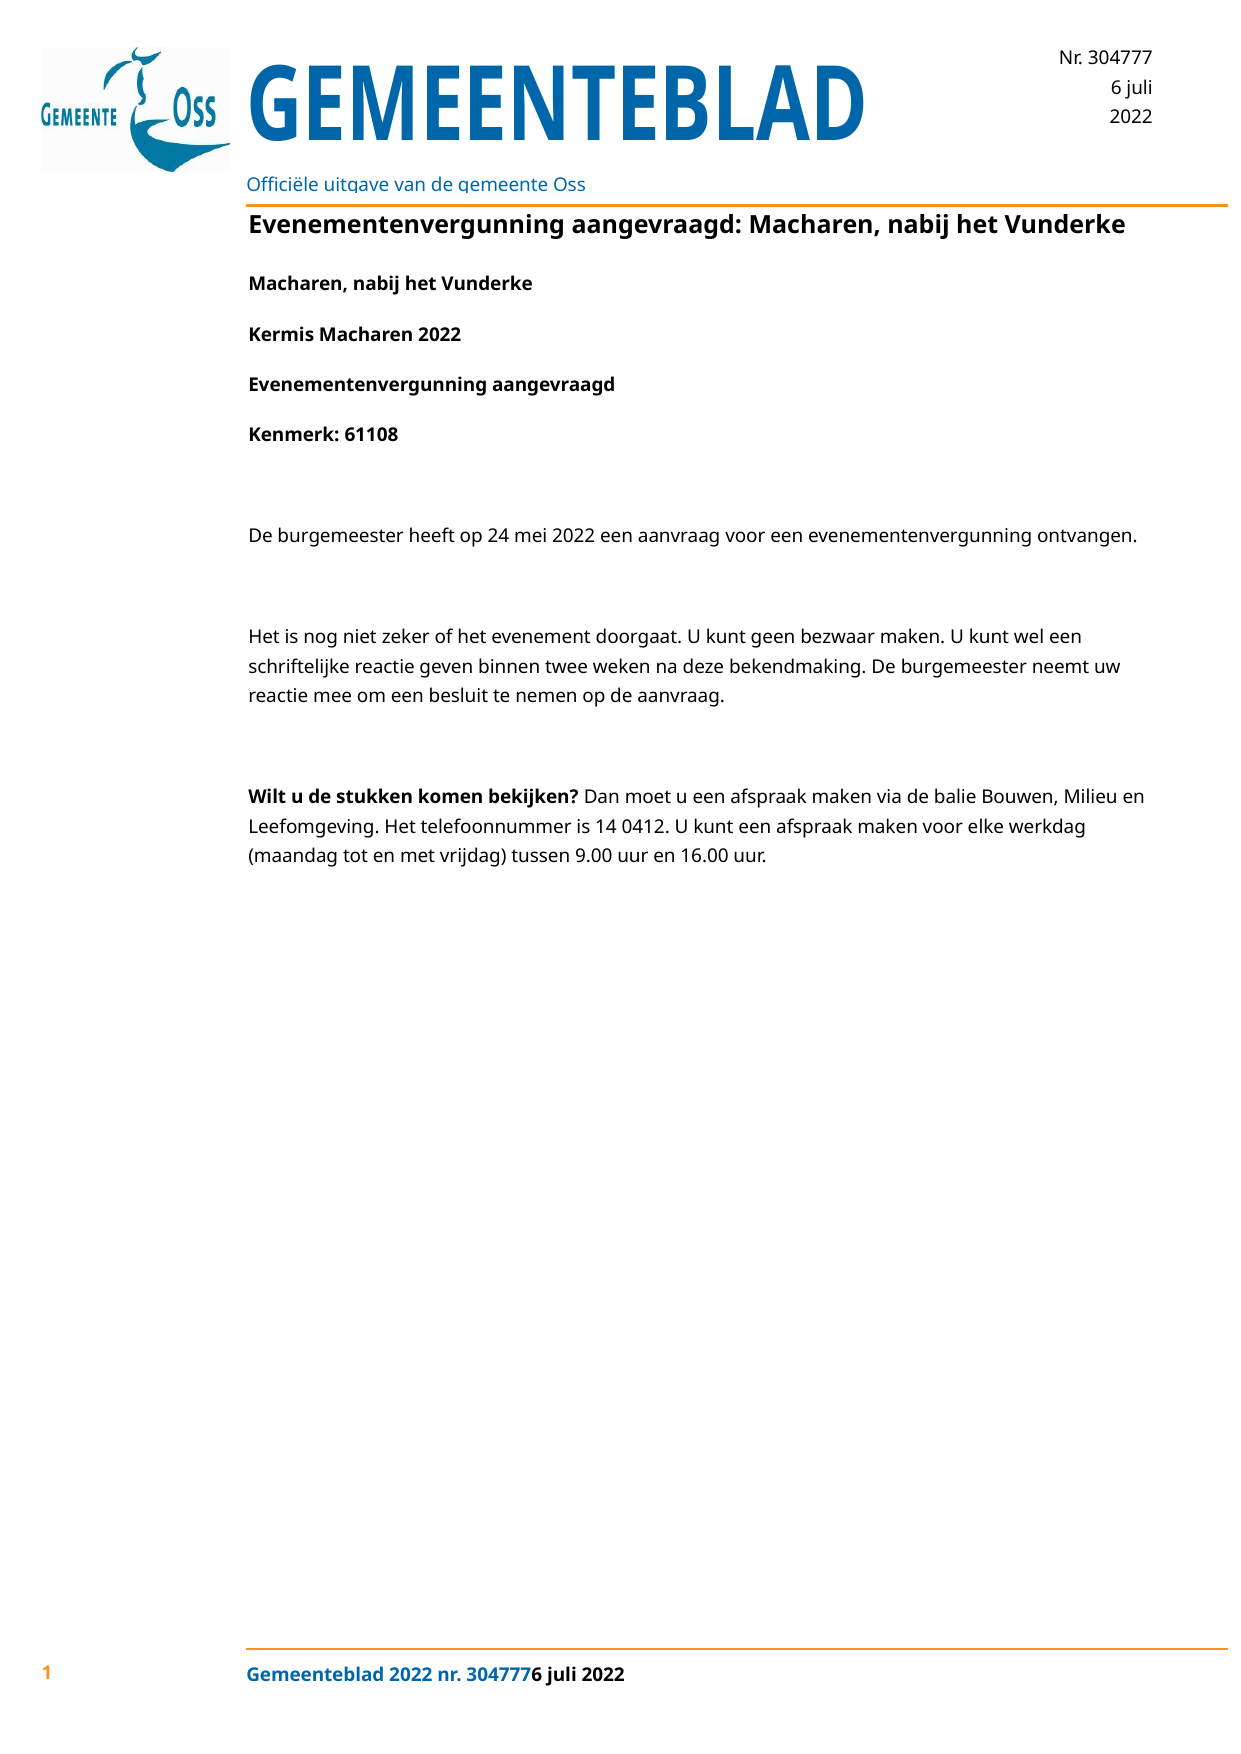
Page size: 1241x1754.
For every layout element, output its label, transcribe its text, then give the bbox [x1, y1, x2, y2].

text De burgemeester heeft op 24 mei 2022 een aanvraag voor een evenementenvergunning ontvangen. [248, 522, 1152, 548]
text Evenementenvergunning aangevraagd [248, 371, 1152, 397]
picture [41, 47, 231, 172]
text Evenementenvergunning aangevraagd: Macharen, nabij het Vunderke [248, 207, 1152, 241]
text Kermis Macharen 2022 [248, 321, 1152, 346]
text Het is nog niet zeker of het evenement doorgaat. U kunt geen bezwaar maken. U kunt wel een schriftelijke reactie geven binnen twee weken na deze bekendmaking. De burgemeester neemt uw reactie mee om een besluit te nemen op de aanvraag. [248, 623, 1152, 708]
text Kenmerk: 61108 [248, 422, 1152, 447]
text Macharen, nabij het Vunderke [248, 270, 1152, 296]
text Wilt u de stukken komen bekijken? Dan moet u een afspraak maken via de balie Bouwen, Milieu en Leefomgeving. Het telefoonnummer is 14 0412. U kunt een afspraak maken voor elke werkdag (maandag tot en met vrijdag) tussen 9.00 uur en 16.00 uur. [248, 783, 1152, 868]
